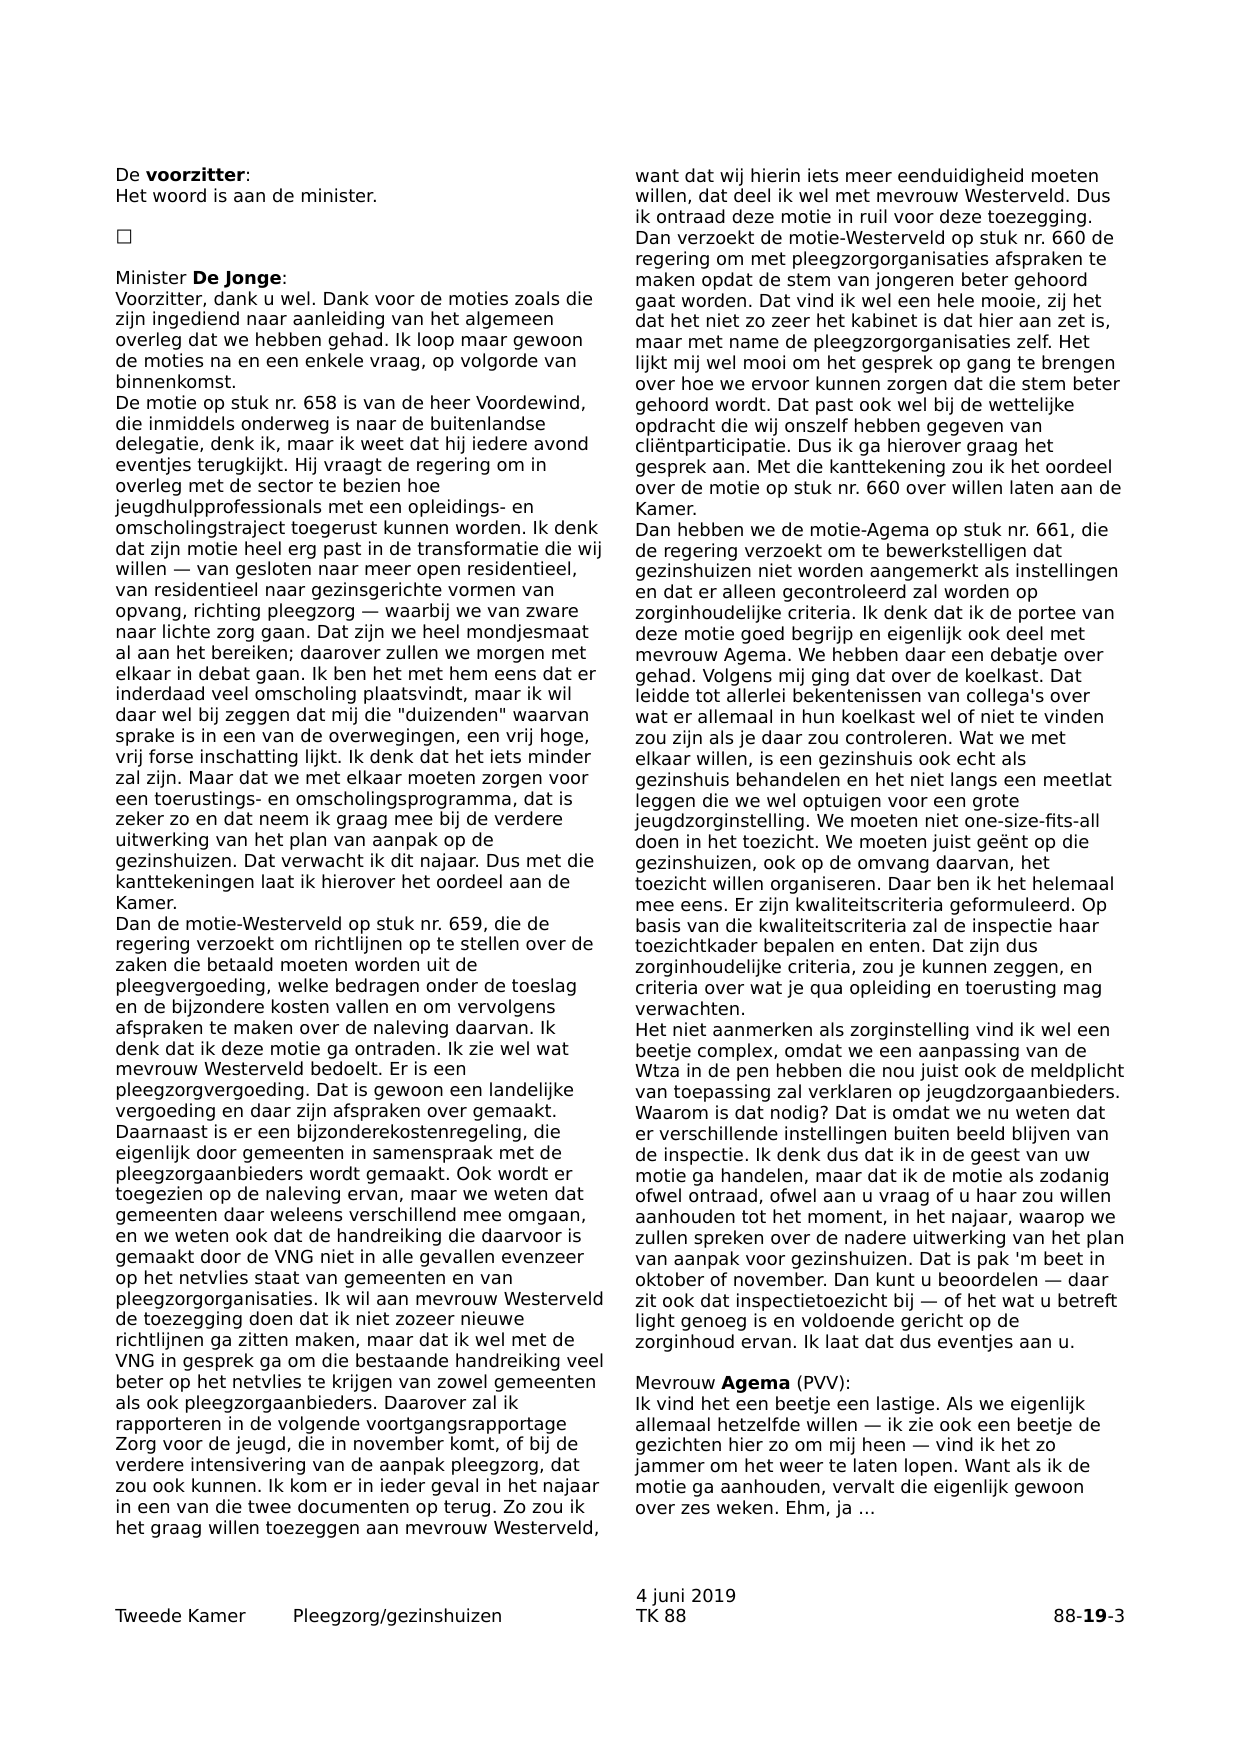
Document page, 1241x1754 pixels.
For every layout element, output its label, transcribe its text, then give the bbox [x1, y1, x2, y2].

text Dan de motie-Westerveld op stuk nr. 659, die de regering verzoekt om richtlijnen op te stellen over de zaken die betaald moeten worden uit de pleegvergoeding, welke bedragen onder de toeslag en de bijzondere kosten vallen en om vervolgens afspraken te maken over de naleving daarvan. Ik denk dat ik deze motie ga ontraden. Ik zie wel wat mevrouw Westerveld bedoelt. Er is een pleegzorgvergoeding. Dat is gewoon een landelijke vergoeding en daar zijn afspraken over gemaakt. Daarnaast is er een bijzonderekostenregeling, die eigenlijk door gemeenten in samenspraak met de pleegzorgaanbieders wordt gemaakt. Ook wordt er toegezien op de naleving ervan, maar we weten dat gemeenten daar weleens verschillend mee omgaan, en we weten ook dat de handreiking die daarvoor is gemaakt door de VNG niet in alle gevallen evenzeer op het netvlies staat van gemeenten en van pleegzorgorganisaties. Ik wil aan mevrouw Westerveld de toezegging doen dat ik niet zozeer nieuwe richtlijnen ga zitten maken, maar dat ik wel met de VNG in gesprek ga om die bestaande handreiking veel beter op het netvlies te krijgen van zowel gemeenten als ook pleegzorgaanbieders. Daarover zal ik rapporteren in de volgende voortgangsrapportage Zorg voor de jeugd, die in november komt, of bij de verdere intensivering van de aanpak pleegzorg, dat zou ook kunnen. Ik kom er in ieder geval in het najaar in een van die twee documenten op terug. Zo zou ik het graag willen toezeggen aan mevrouw Westerveld, [115, 913, 605, 1538]
text want dat wij hierin iets meer eenduidigheid moeten willen, dat deel ik wel met mevrouw Westerveld. Dus ik ontraad deze motie in ruil voor deze toezegging. [635, 165, 1125, 228]
text Dan hebben we de motie-Agema op stuk nr. 661, die de regering verzoekt om te bewerkstelligen dat gezinshuizen niet worden aangemerkt als instellingen en dat er alleen gecontroleerd zal worden op zorginhoudelijke criteria. Ik denk dat ik de portee van deze motie goed begrijp en eigenlijk ook deel met mevrouw Agema. We hebben daar een debatje over gehad. Volgens mij ging dat over de koelkast. Dat leidde tot allerlei bekentenissen van collega's over wat er allemaal in hun koelkast wel of niet te vinden zou zijn als je daar zou controleren. Wat we met elkaar willen, is een gezinshuis ook echt als gezinshuis behandelen en het niet langs een meetlat leggen die we wel optuigen voor een grote jeugdzorginstelling. We moeten niet one-size-fits-all doen in het toezicht. We moeten juist geënt op die gezinshuizen, ook op de omvang daarvan, het toezicht willen organiseren. Daar ben ik het helemaal mee eens. Er zijn kwaliteitscriteria geformuleerd. Op basis van die kwaliteitscriteria zal de inspectie haar toezichtkader bepalen en enten. Dat zijn dus zorginhoudelijke criteria, zou je kunnen zeggen, en criteria over wat je qua opleiding en toerusting mag verwachten. [635, 519, 1125, 1019]
text Dan verzoekt de motie-Westerveld op stuk nr. 660 de regering om met pleegzorgorganisaties afspraken te maken opdat de stem van jongeren beter gehoord gaat worden. Dat vind ik wel een hele mooie, zij het dat het niet zo zeer het kabinet is dat hier aan zet is, maar met name de pleegzorgorganisaties zelf. Het lijkt mij wel mooi om het gesprek op gang te brengen over hoe we ervoor kunnen zorgen dat die stem beter gehoord wordt. Dat past ook wel bij de wettelijke opdracht die wij onszelf hebben gegeven van cliëntparticipatie. Dus ik ga hierover graag het gesprek aan. Met die kanttekening zou ik het oordeel over de motie op stuk nr. 660 over willen laten aan de Kamer. [635, 228, 1125, 519]
text Het niet aanmerken als zorginstelling vind ik wel een beetje complex, omdat we een aanpassing van de Wtza in de pen hebben die nou juist ook de meldplicht van toepassing zal verklaren op jeugdzorgaanbieders. Waarom is dat nodig? Dat is omdat we nu weten dat er verschillende instellingen buiten beeld blijven van de inspectie. Ik denk dus dat ik in de geest van uw motie ga handelen, maar dat ik de motie als zodanig ofwel ontraad, ofwel aan u vraag of u haar zou willen aanhouden tot het moment, in het najaar, waarop we zullen spreken over de nadere uitwerking van het plan van aanpak voor gezinshuizen. Dat is pak 'm beet in oktober of november. Dan kunt u beoordelen — daar zit ook dat inspectietoezicht bij — of het wat u betreft light genoeg is en voldoende gericht op de zorginhoud ervan. Ik laat dat dus eventjes aan u. [635, 1019, 1125, 1353]
text Voorzitter, dank u wel. Dank voor de moties zoals die zijn ingediend naar aanleiding van het algemeen overleg dat we hebben gehad. Ik loop maar gewoon de moties na en een enkele vraag, op volgorde van binnenkomst. [115, 288, 605, 392]
text Mevrouw Agema (PVV): [635, 1373, 1125, 1393]
text ⬜ [115, 227, 605, 248]
text Minister De Jonge: [115, 268, 605, 288]
text De motie op stuk nr. 658 is van de heer Voordewind, die inmiddels onderweg is naar de buitenlandse delegatie, denk ik, maar ik weet dat hij iedere avond eventjes terugkijkt. Hij vraagt de regering om in overleg met de sector te bezien hoe jeugdhulpprofessionals met een opleidings- en omscholingstraject toegerust kunnen worden. Ik denk dat zijn motie heel erg past in de transformatie die wij willen — van gesloten naar meer open residentieel, van residentieel naar gezinsgerichte vormen van opvang, richting pleegzorg — waarbij we van zware naar lichte zorg gaan. Dat zijn we heel mondjesmaat al aan het bereiken; daarover zullen we morgen met elkaar in debat gaan. Ik ben het met hem eens dat er inderdaad veel omscholing plaatsvindt, maar ik wil daar wel bij zeggen dat mij die "duizenden" waarvan sprake is in een van de overwegingen, een vrij hoge, vrij forse inschatting lijkt. Ik denk dat het iets minder zal zijn. Maar dat we met elkaar moeten zorgen voor een toerustings- en omscholingsprogramma, dat is zeker zo en dat neem ik graag mee bij de verdere uitwerking van het plan van aanpak op de gezinshuizen. Dat verwacht ik dit najaar. Dus met die kanttekeningen laat ik hierover het oordeel aan de Kamer. [115, 392, 605, 913]
text Het woord is aan de minister. [115, 186, 605, 207]
text Ik vind het een beetje een lastige. Als we eigenlijk allemaal hetzelfde willen — ik zie ook een beetje de gezichten hier zo om mij heen — vind ik het zo jammer om het weer te laten lopen. Want als ik de motie ga aanhouden, vervalt die eigenlijk gewoon over zes weken. Ehm, ja ... [635, 1393, 1125, 1518]
text De voorzitter: [115, 165, 605, 186]
